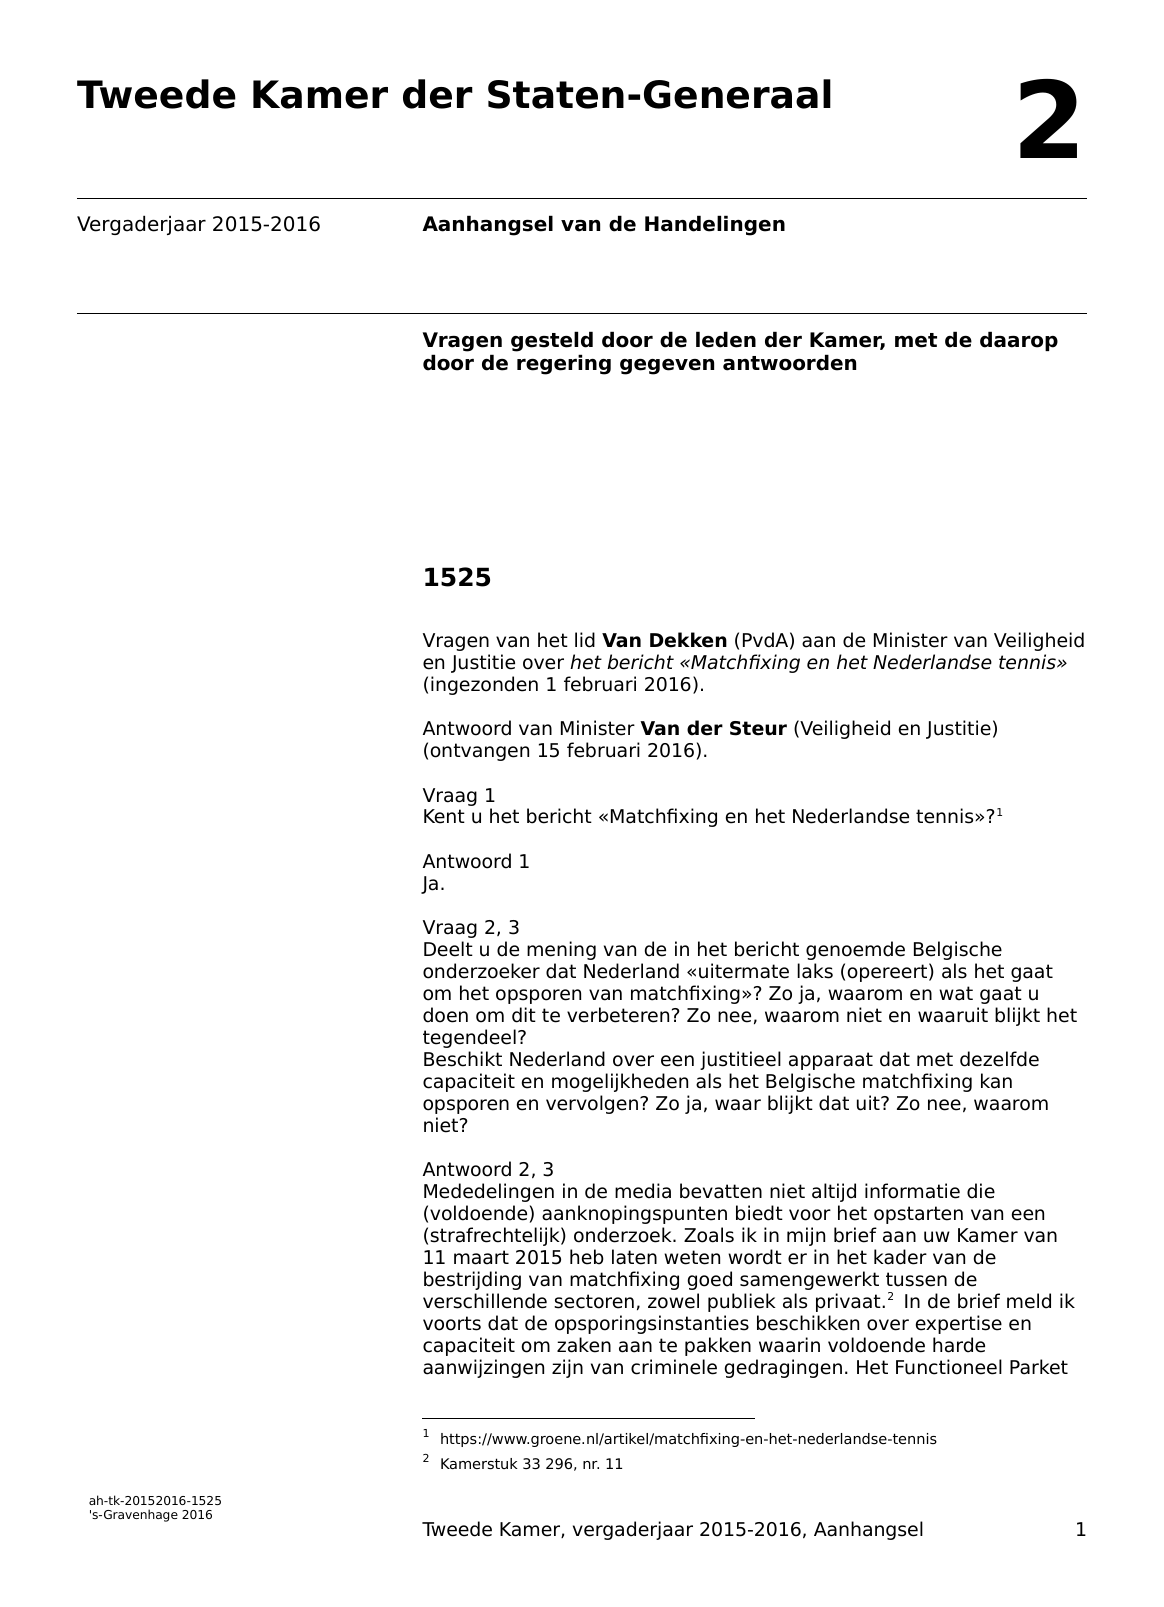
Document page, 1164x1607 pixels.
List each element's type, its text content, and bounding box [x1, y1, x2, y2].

table_cell [77, 314, 422, 375]
table_cell Aanhangsel van de Handelingen [422, 199, 1087, 313]
text Beschikt Nederland over een justitieel apparaat dat met dezelfde capaciteit en mogelijkheden als het Belgische matchfixing kan opsporen en vervolgen? Zo ja, waar blijkt dat uit? Zo nee, waarom niet? [422, 1049, 1087, 1137]
text Deelt u de mening van de in het bericht genoemde Belgische onderzoeker dat Nederland «uitermate laks (opereert) als het gaat om het opsporen van matchfixing»? Zo ja, waarom en wat gaat u doen om dit te verbeteren? Zo nee, waarom niet en waaruit blijkt het tegendeel? [422, 939, 1087, 1049]
text 1525 [422, 563, 1087, 592]
text Vraag 1 [422, 784, 1087, 806]
text Vragen van het lid Van Dekken (PvdA) aan de Minister van Veiligheid en Justitie over het bericht «Matchfixing en het Nederlandse tennis» (ingezonden 1 februari 2016). [422, 630, 1087, 696]
text ah-tk-20152016-1525 [88, 1494, 323, 1508]
text Antwoord van Minister Van der Steur (Veiligheid en Justitie) (ontvangen 15 februari 2016). [422, 718, 1087, 762]
text 's-Gravenhage 2016 [88, 1508, 323, 1522]
text Kent u het bericht «Matchfixing en het Nederlandse tennis»? [422, 806, 1087, 828]
text Antwoord 1 [422, 851, 1087, 873]
table_header Tweede Kamer der Staten-Generaal [77, 59, 886, 198]
table_cell Vergaderjaar 2015-2016 [77, 199, 422, 313]
text Antwoord 2, 3 [422, 1159, 1087, 1181]
table_header 2 [886, 59, 1087, 198]
text Ja. [422, 873, 1087, 894]
text Kamerstuk 33 296, nr. 11 [422, 1452, 1087, 1474]
text Mededelingen in de media bevatten niet altijd informatie die (voldoende) aanknopingspunten biedt voor het opstarten van een (strafrechtelijk) onderzoek. Zoals ik in mijn brief aan uw Kamer van 11 maart 2015 heb laten weten wordt er in het kader van de bestrijding van matchfixing goed samengewerkt tussen de verschillende sectoren, zowel publiek als privaat. In de brief meld ik voorts dat de opsporingsinstanties beschikken over expertise en capaciteit om zaken aan te pakken waarin voldoende harde aanwijzingen zijn van criminele gedragingen. Het Functioneel Parket [422, 1181, 1087, 1378]
text https://www.groene.nl/artikel/matchfixing-en-het-nederlandse-tennis [422, 1427, 1087, 1449]
table_cell Vragen gesteld door de leden der Kamer, met de daarop door de regering gegeven antwoorden [422, 314, 1087, 375]
text Vraag 2, 3 [422, 917, 1087, 939]
